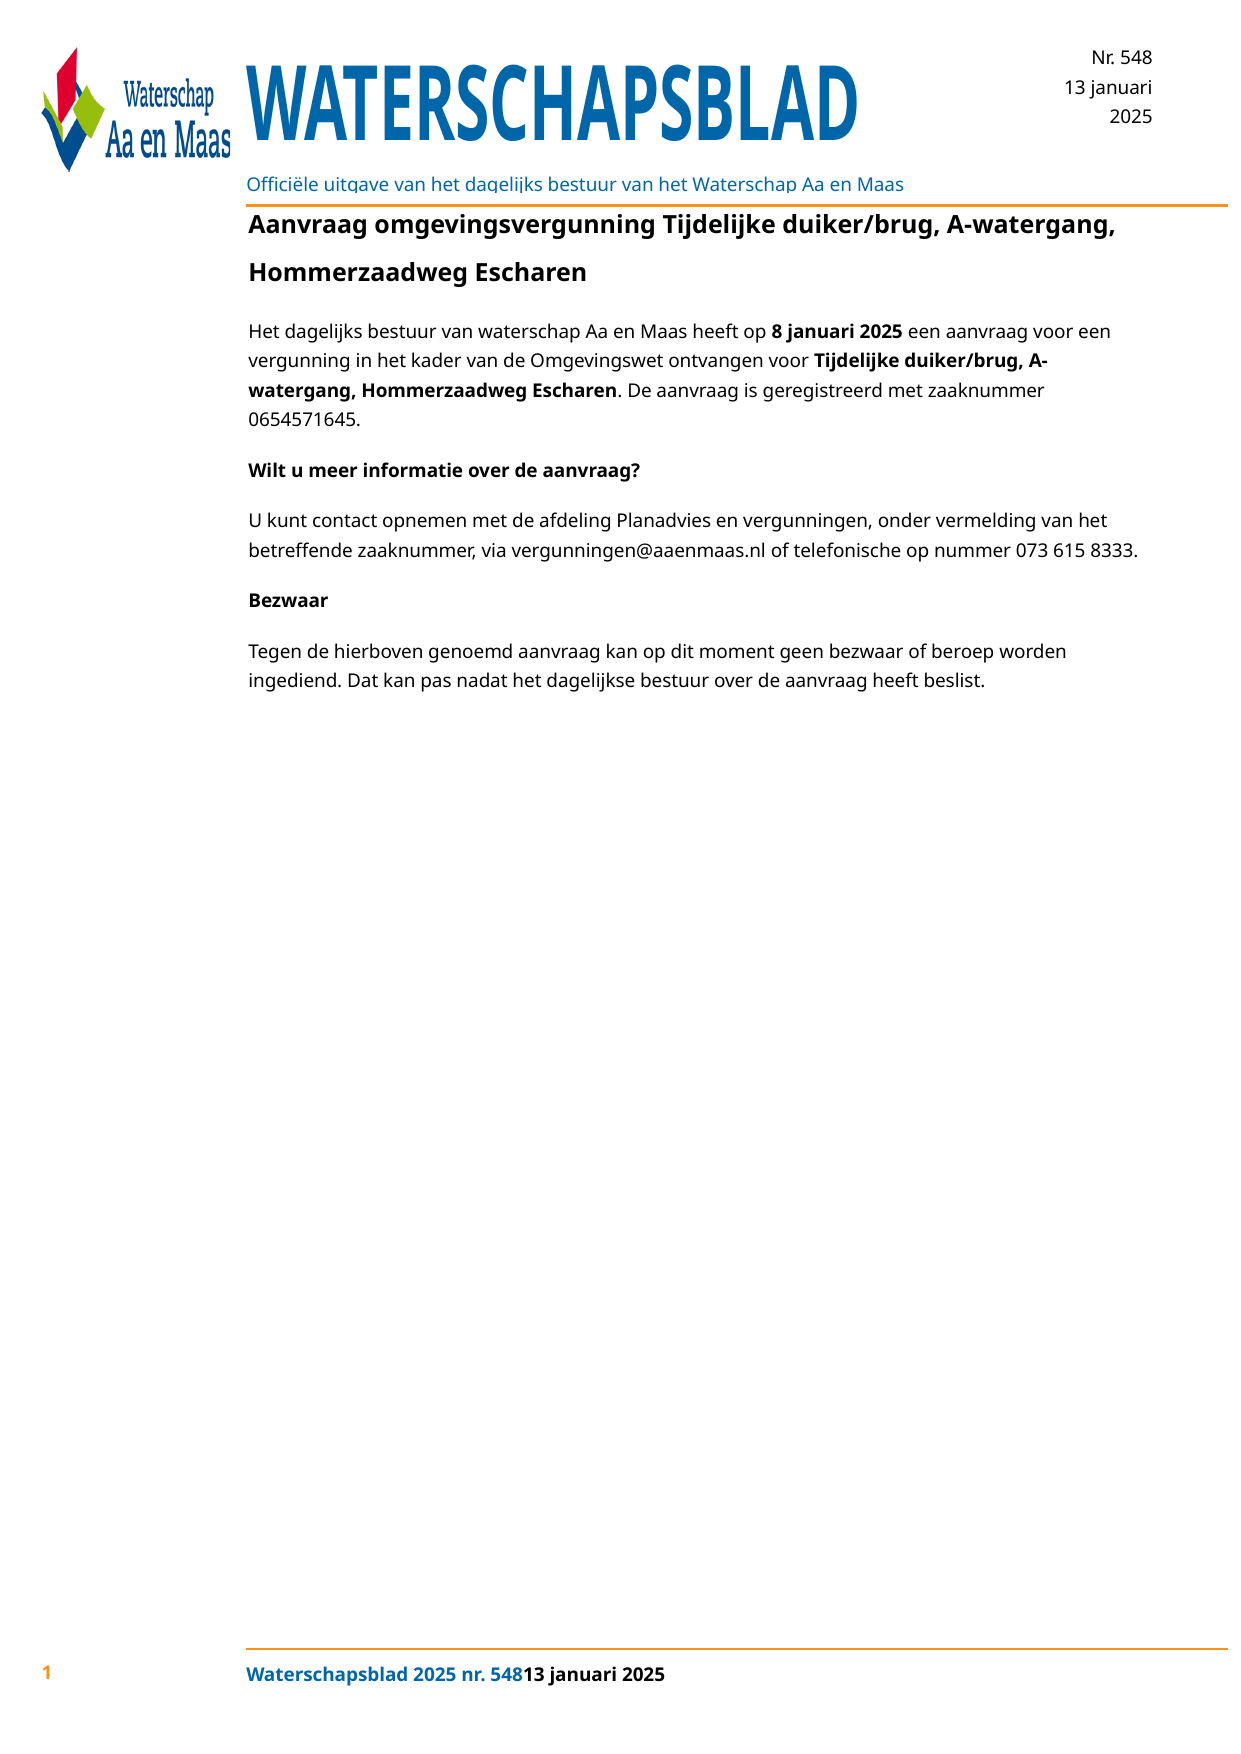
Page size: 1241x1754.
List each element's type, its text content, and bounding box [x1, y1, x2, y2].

text Bezwaar [248, 587, 1152, 613]
text Tegen de hierboven genoemd aanvraag kan op dit moment geen bezwaar of beroep worden ingediend. Dat kan pas nadat het dagelijkse bestuur over de aanvraag heeft beslist. [248, 638, 1152, 693]
text Wilt u meer informatie over de aanvraag? [248, 457, 1152, 483]
text U kunt contact opnemen met de afdeling Planadvies en vergunningen, onder vermelding van het betreffende zaaknummer, via vergunningen@aaenmaas.nl of telefonische op nummer 073 615 8333. [248, 507, 1152, 563]
text Aanvraag omgevingsvergunning Tijdelijke duiker/brug, A-watergang, Hommerzaadweg Escharen [248, 207, 1152, 288]
text Het dagelijks bestuur van waterschap Aa en Maas heeft op 8 januari 2025 een aanvraag voor een vergunning in het kader van de Omgevingswet ontvangen voor Tijdelijke duiker/brug, A-watergang, Hommerzaadweg Escharen. De aanvraag is geregistreerd met zaaknummer 0654571645. [248, 318, 1152, 432]
picture [41, 47, 231, 172]
